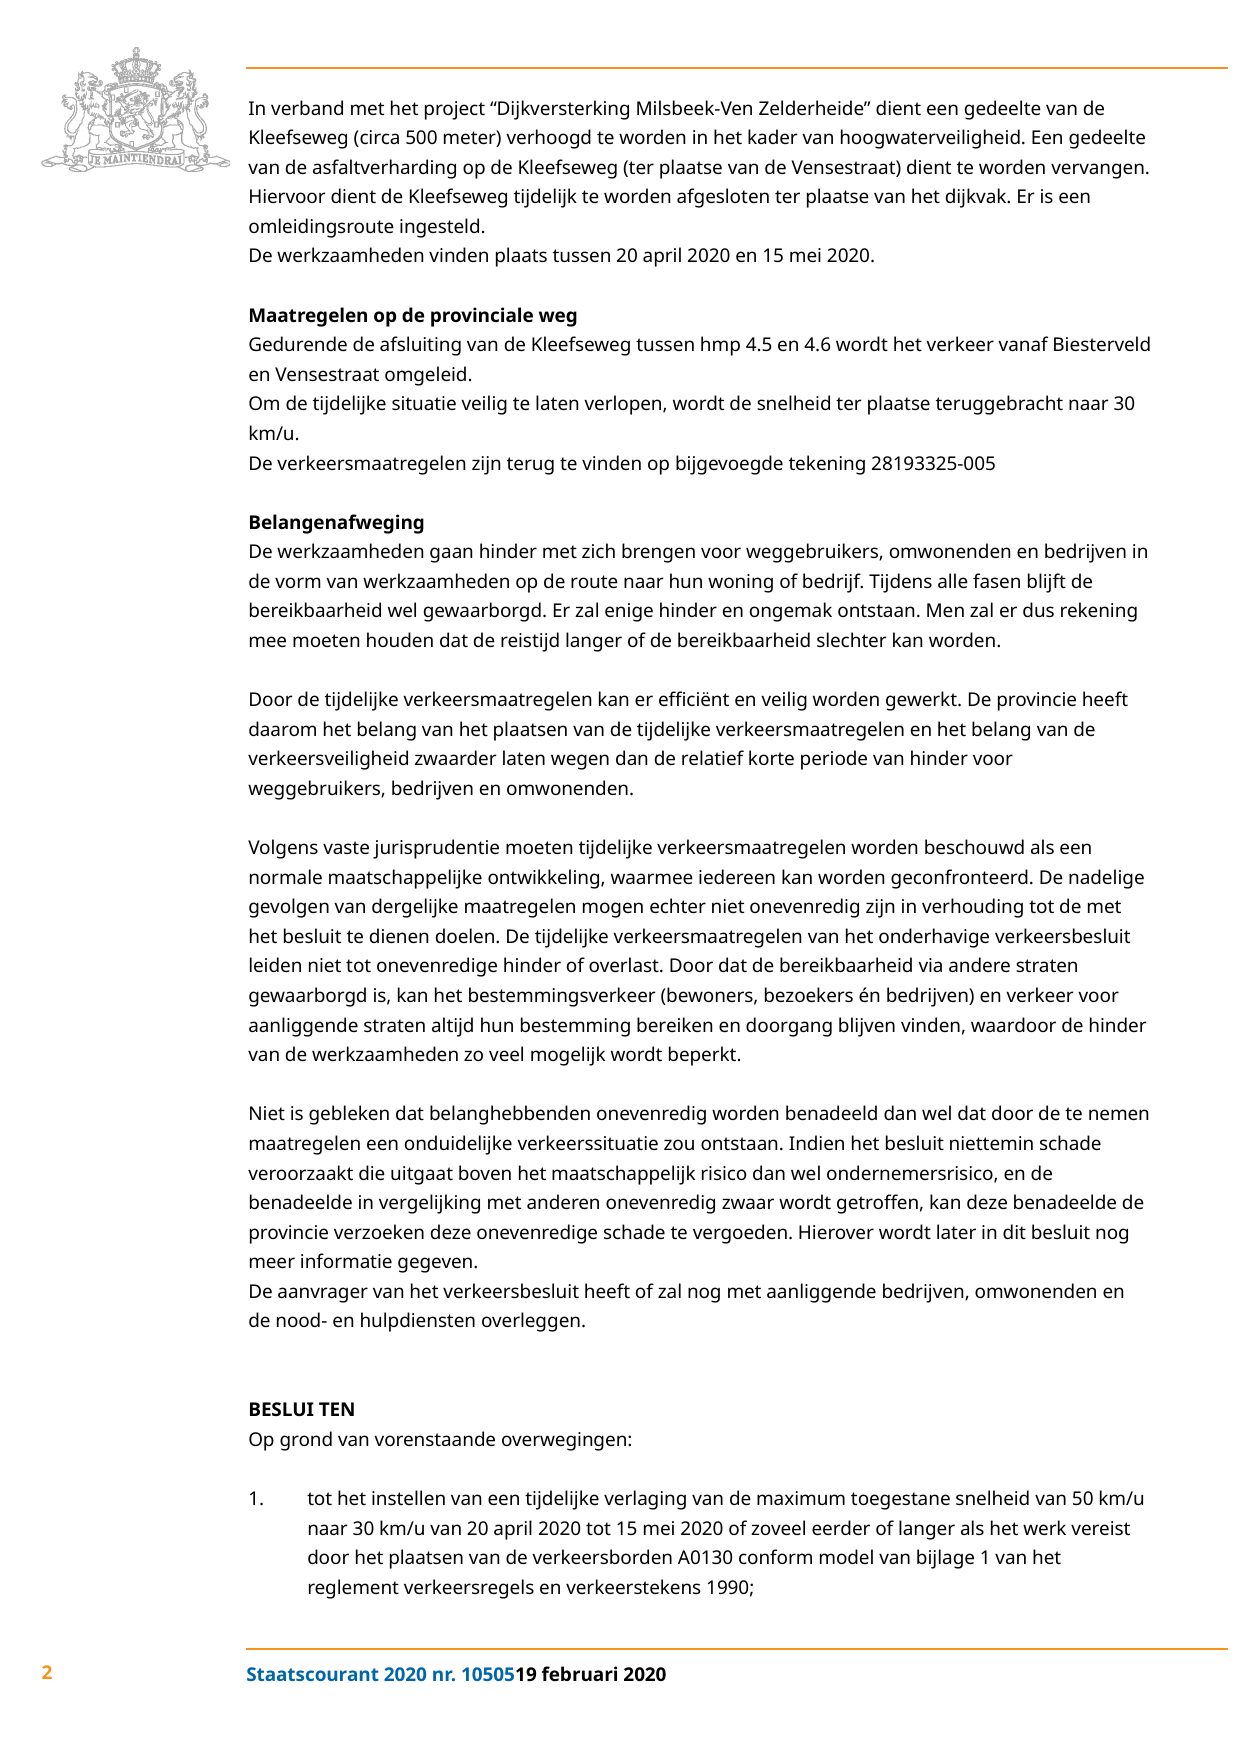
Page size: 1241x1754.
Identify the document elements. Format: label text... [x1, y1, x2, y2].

text Gedurende de afsluiting van de Kleefseweg tussen hmp 4.5 en 4.6 wordt het verkeer vanaf Biesterveld en Vensestraat omgeleid. [248, 331, 1152, 387]
text De werkzaamheden gaan hinder met zich brengen voor weggebruikers, omwonenden en bedrijven in de vorm van werkzaamheden op de route naar hun woning of bedrijf. Tijdens alle fasen blijft de bereikbaarheid wel gewaarborgd. Er zal enige hinder en ongemak ontstaan. Men zal er dus rekening mee moeten houden dat de reistijd langer of de bereikbaarheid slechter kan worden. [248, 538, 1152, 653]
text De verkeersmaatregelen zijn terug te vinden op bijgevoegde tekening 28193325-005 [248, 450, 1152, 476]
picture [41, 47, 231, 172]
text Door de tijdelijke verkeersmaatregelen kan er efficiënt en veilig worden gewerkt. De provincie heeft daarom het belang van het plaatsen van de tijdelijke verkeersmaatregelen en het belang van de verkeersveiligheid zwaarder laten wegen dan de relatief korte periode van hinder voor weggebruikers, bedrijven en omwonenden. [248, 686, 1152, 801]
text Op grond van vorenstaande overwegingen: [248, 1426, 1152, 1452]
text Om de tijdelijke situatie veilig te laten verlopen, wordt de snelheid ter plaatse teruggebracht naar 30 km/u. [248, 391, 1152, 446]
text Belangenafweging [248, 509, 1152, 535]
list tot het instellen van een tijdelijke verlaging van de maximum toegestane snelheid van 50 km/u naar 30 km/u van 20 april 2020 tot 15 mei 2020 of zoveel eerder of langer als het werk vereist door het plaatsen van de verkeersborden A0130 conform model van bijlage 1 van het reglement verkeersregels en verkeerstekens 1990; [248, 1485, 1152, 1600]
text De aanvrager van het verkeersbesluit heeft of zal nog met aanliggende bedrijven, omwonenden en de nood- en hulpdiensten overleggen. [248, 1278, 1152, 1333]
text De werkzaamheden vinden plaats tussen 20 april 2020 en 15 mei 2020. [248, 243, 1152, 268]
text Niet is gebleken dat belanghebbenden onevenredig worden benadeeld dan wel dat door de te nemen maatregelen een onduidelijke verkeerssituatie zou ontstaan. Indien het besluit niettemin schade veroorzaakt die uitgaat boven het maatschappelijk risico dan wel ondernemersrisico, en de benadeelde in vergelijking met anderen onevenredig zwaar wordt getroffen, kan deze benadeelde de provincie verzoeken deze onevenredige schade te vergoeden. Hierover wordt later in dit besluit nog meer informatie gegeven. [248, 1101, 1152, 1274]
text Maatregelen op de provinciale weg [248, 302, 1152, 328]
text In verband met het project “Dijkversterking Milsbeek-Ven Zelderheide” dient een gedeelte van de Kleefseweg (circa 500 meter) verhoogd te worden in het kader van hoogwaterveiligheid. Een gedeelte van de asfaltverharding op de Kleefseweg (ter plaatse van de Vensestraat) dient te worden vervangen. Hiervoor dient de Kleefseweg tijdelijk te worden afgesloten ter plaatse van het dijkvak. Er is een omleidingsroute ingesteld. [248, 95, 1152, 239]
text Volgens vaste jurisprudentie moeten tijdelijke verkeersmaatregelen worden beschouwd als een normale maatschappelijke ontwikkeling, waarmee iedereen kan worden geconfronteerd. De nadelige gevolgen van dergelijke maatregelen mogen echter niet onevenredig zijn in verhouding tot de met het besluit te dienen doelen. De tijdelijke verkeersmaatregelen van het onderhavige verkeersbesluit leiden niet tot onevenredige hinder of overlast. Door dat de bereikbaarheid via andere straten gewaarborgd is, kan het bestemmingsverkeer (bewoners, bezoekers én bedrijven) en verkeer voor aanliggende straten altijd hun bestemming bereiken en doorgang blijven vinden, waardoor de hinder van de werkzaamheden zo veel mogelijk wordt beperkt. [248, 834, 1152, 1067]
text BESLUI TEN [248, 1396, 1152, 1422]
